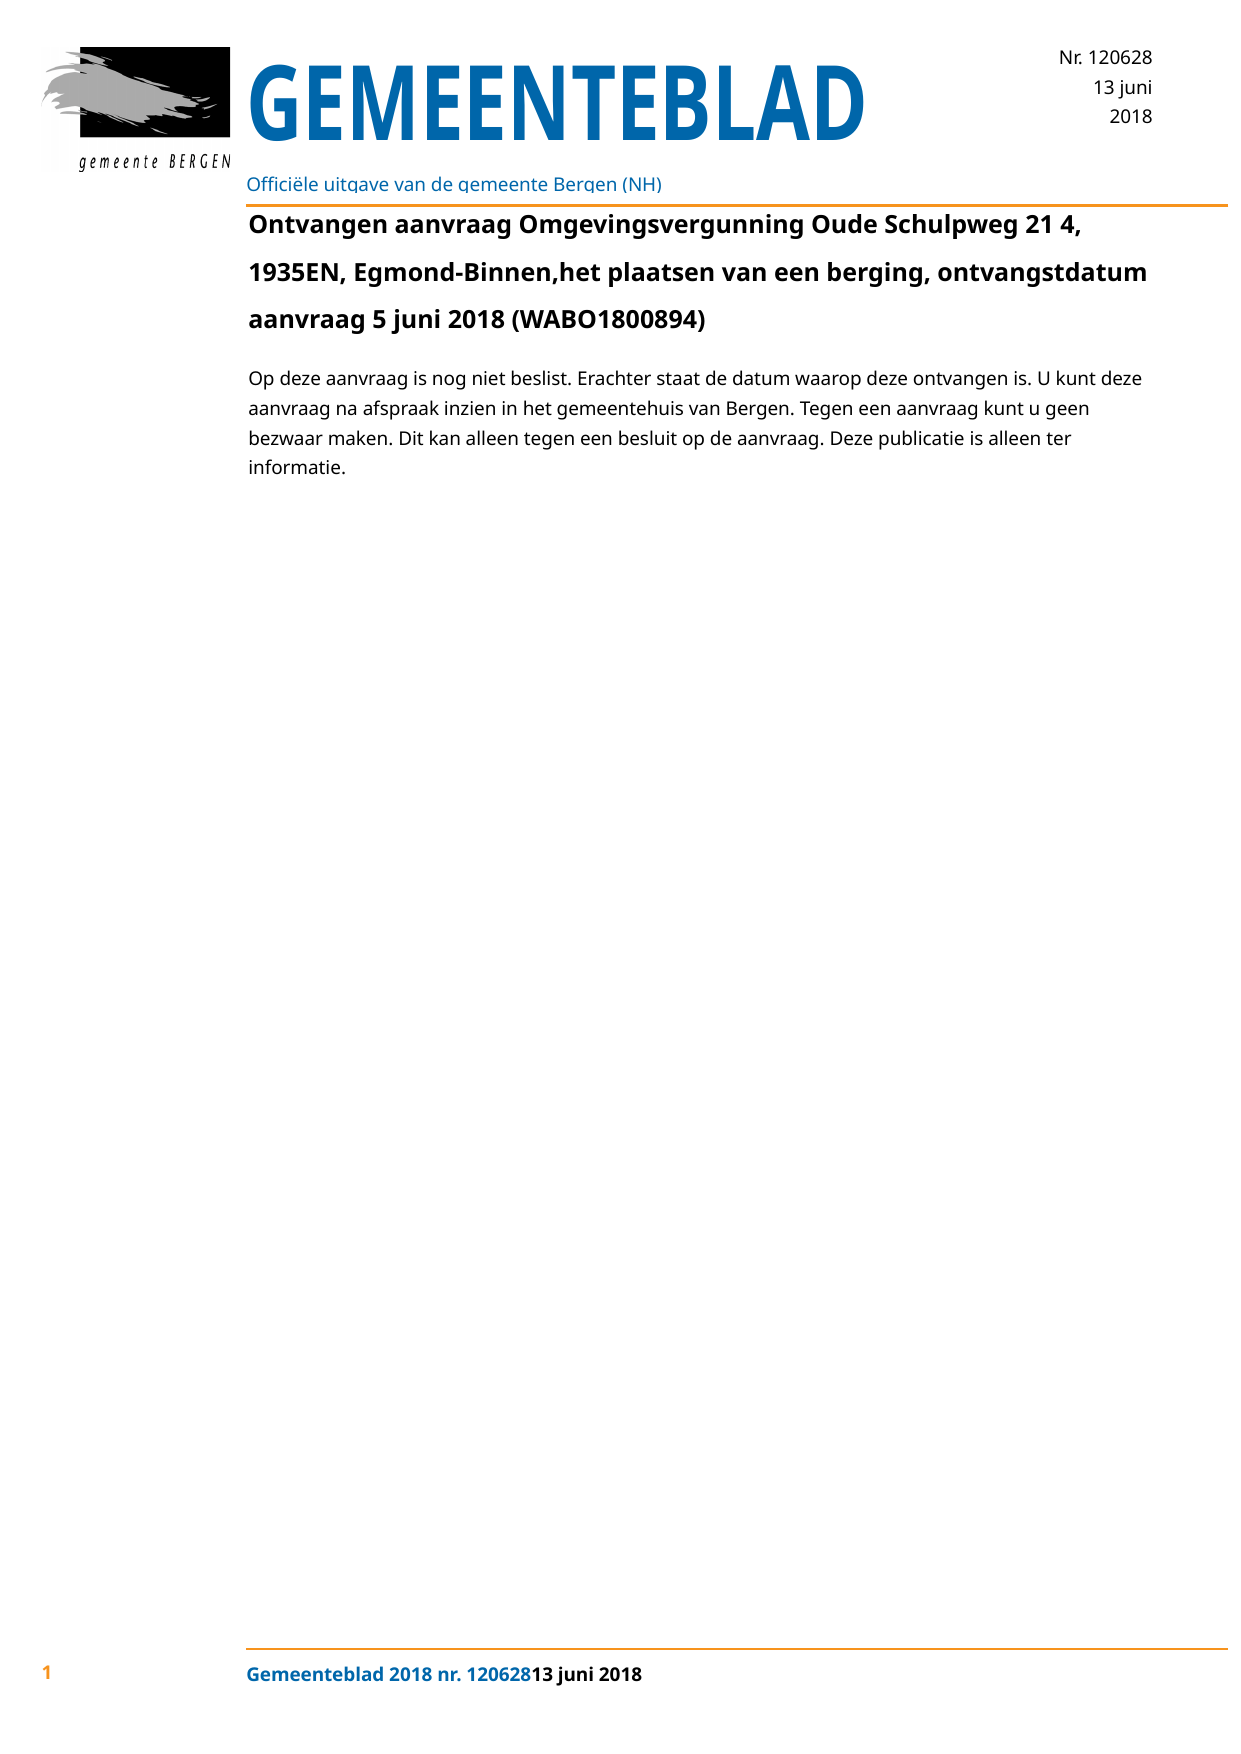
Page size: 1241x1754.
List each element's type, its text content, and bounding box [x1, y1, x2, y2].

text Ontvangen aanvraag Omgevingsvergunning Oude Schulpweg 21 4, 1935EN, Egmond-Binnen,het plaatsen van een berging, ontvangstdatum aanvraag 5 juni 2018 (WABO1800894) [248, 207, 1152, 336]
picture [41, 47, 231, 172]
text Op deze aanvraag is nog niet beslist. Erachter staat de datum waarop deze ontvangen is. U kunt deze aanvraag na afspraak inzien in het gemeentehuis van Bergen. Tegen een aanvraag kunt u geen bezwaar maken. Dit kan alleen tegen een besluit op de aanvraag. Deze publicatie is alleen ter informatie. [248, 366, 1152, 480]
